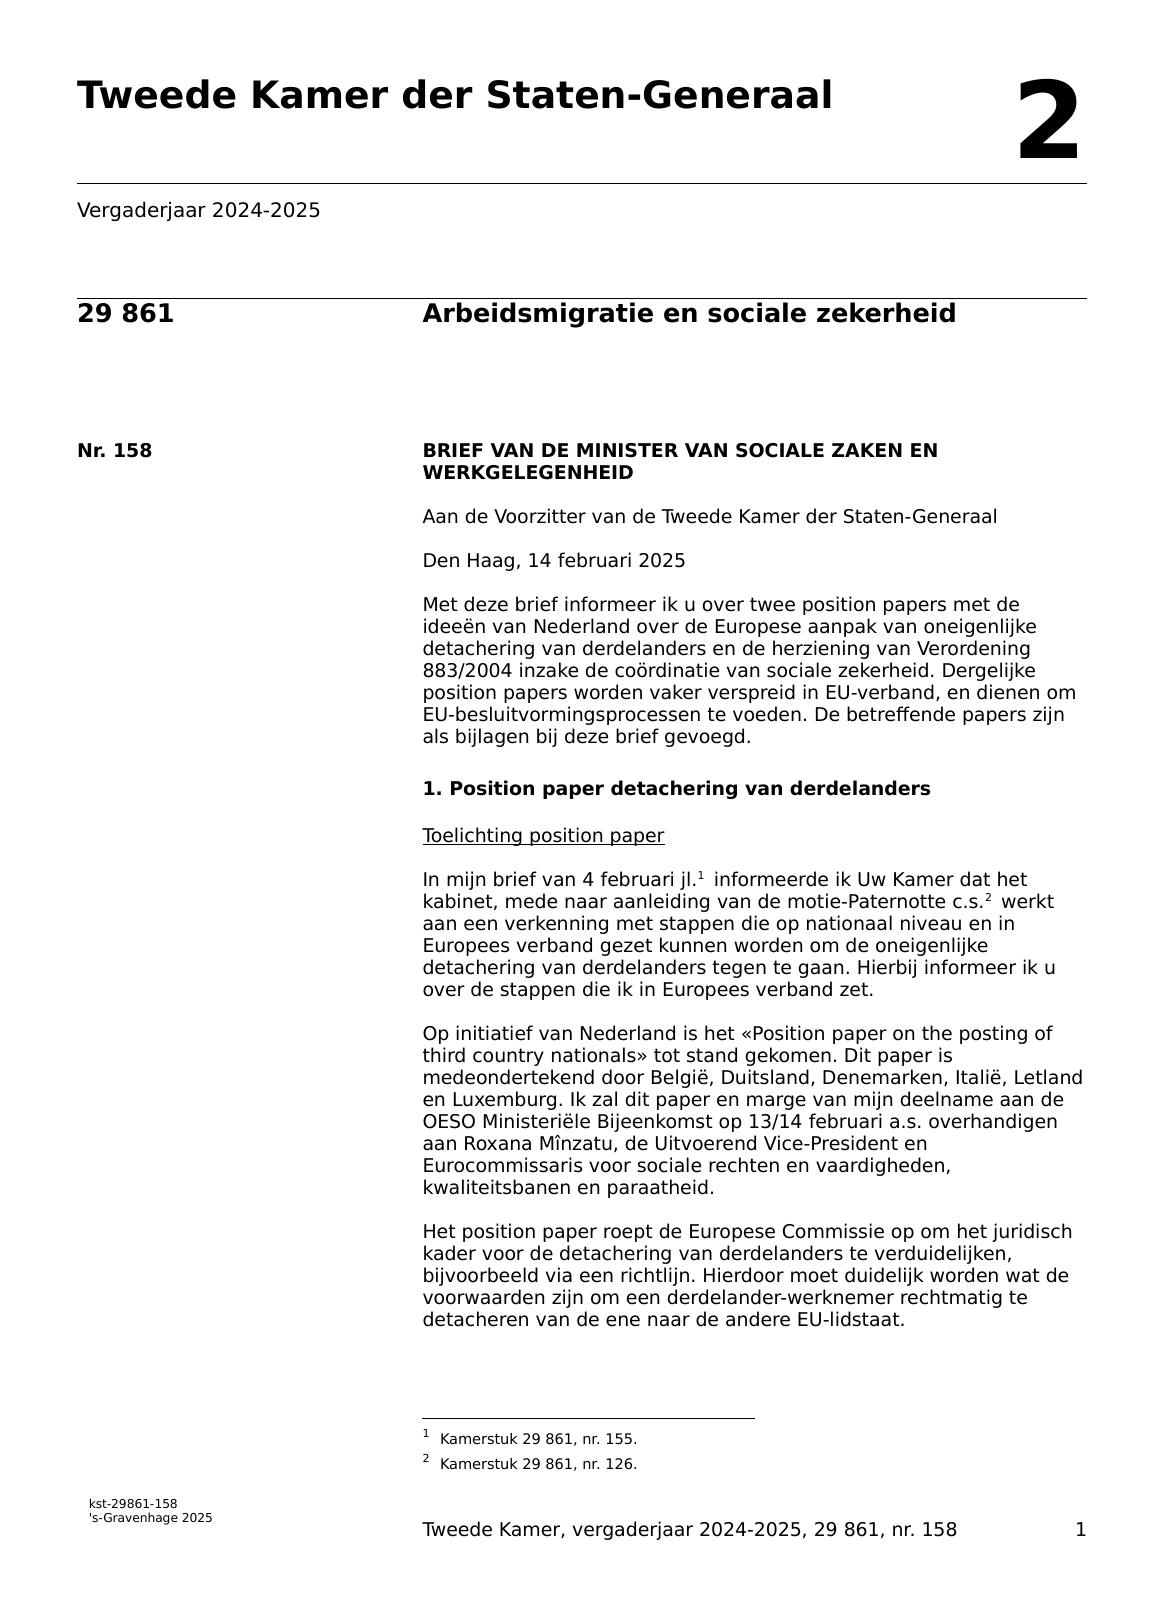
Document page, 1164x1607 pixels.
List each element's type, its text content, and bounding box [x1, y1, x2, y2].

table_header 2 [886, 59, 1087, 183]
table_header Tweede Kamer der Staten-Generaal [77, 59, 886, 183]
text Den Haag, 14 februari 2025 [422, 550, 1087, 572]
text Het position paper roept de Europese Commissie op om het juridisch kader voor de detachering van derdelanders te verduidelijken, bijvoorbeeld via een richtlijn. Hierdoor moet duidelijk worden wat de voorwaarden zijn om een derdelander-werknemer rechtmatig te detacheren van de ene naar de andere EU-lidstaat. [422, 1221, 1087, 1331]
subtitle Nr. 158 BRIEF VAN DE MINISTER VAN SOCIALE ZAKEN EN WERKGELEGENHEID [77, 440, 1087, 484]
text Kamerstuk 29 861, nr. 155. [422, 1427, 1087, 1449]
text In mijn brief van 4 februari jl. informeerde ik Uw Kamer dat het kabinet, mede naar aanleiding van de motie-Paternotte c.s. werkt aan een verkenning met stappen die op nationaal niveau en in Europees verband gezet kunnen worden om de oneigenlijke detachering van derdelanders tegen te gaan. Hierbij informeer ik u over de stappen die ik in Europees verband zet. [422, 869, 1087, 1001]
text Kamerstuk 29 861, nr. 126. [422, 1452, 1087, 1474]
text kst-29861-158 [88, 1497, 323, 1511]
text Met deze brief informeer ik u over twee position papers met de ideeën van Nederland over de Europese aanpak van oneigenlijke detachering van derdelanders en de herziening van Verordening 883/2004 inzake de coördinatie van sociale zekerheid. Dergelijke position papers worden vaker verspreid in EU-verband, en dienen om EU-besluitvormingsprocessen te voeden. De betreffende papers zijn als bijlagen bij deze brief gevoegd. [422, 594, 1087, 748]
subtitle 29 861 Arbeidsmigratie en sociale zekerheid [77, 299, 1087, 329]
text 's-Gravenhage 2025 [88, 1511, 323, 1525]
subtitle Toelichting position paper [422, 825, 1087, 847]
table_cell Vergaderjaar 2024-2025 [77, 184, 1087, 298]
text Op initiatief van Nederland is het «Position paper on the posting of third country nationals» tot stand gekomen. Dit paper is medeondertekend door België, Duitsland, Denemarken, Italië, Letland en Luxemburg. Ik zal dit paper en marge van mijn deelname aan de OESO Ministeriële Bijeenkomst op 13/14 februari a.s. overhandigen aan Roxana Mînzatu, de Uitvoerend Vice-President en Eurocommissaris voor sociale rechten en vaardigheden, kwaliteitsbanen en paraatheid. [422, 1023, 1087, 1199]
text Aan de Voorzitter van de Tweede Kamer der Staten-Generaal [422, 506, 1087, 528]
subtitle 1. Position paper detachering van derdelanders [422, 778, 1087, 800]
